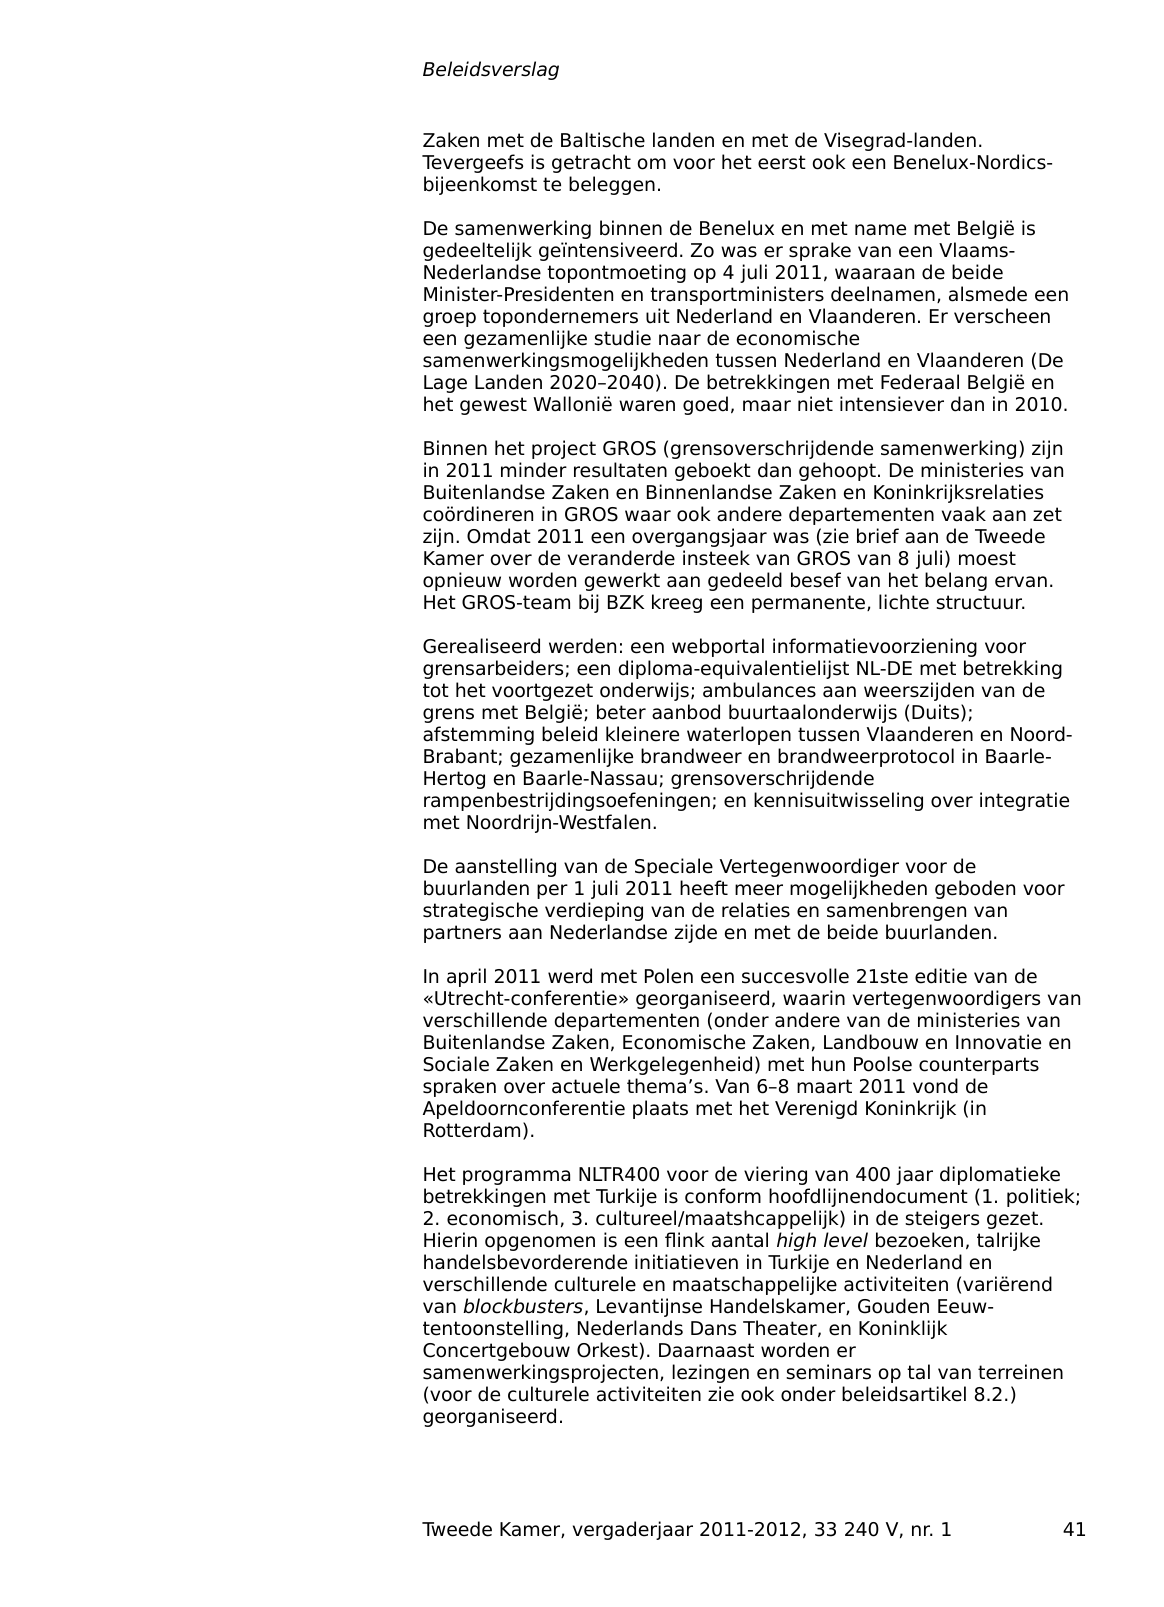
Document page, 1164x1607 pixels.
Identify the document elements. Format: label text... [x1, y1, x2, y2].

text De samenwerking binnen de Benelux en met name met België is gedeeltelijk geïntensiveerd. Zo was er sprake van een Vlaams-Nederlandse topontmoeting op 4 juli 2011, waaraan de beide Minister-Presidenten en transportministers deelnamen, alsmede een groep topondernemers uit Nederland en Vlaanderen. Er verscheen een gezamenlijke studie naar de economische samenwerkingsmogelijkheden tussen Nederland en Vlaanderen (De Lage Landen 2020–2040). De betrekkingen met Federaal België en het gewest Wallonië waren goed, maar niet intensiever dan in 2010. [422, 218, 1087, 416]
text Gerealiseerd werden: een webportal informatievoorziening voor grensarbeiders; een diploma-equivalentielijst NL-DE met betrekking tot het voortgezet onderwijs; ambulances aan weerszijden van de grens met België; beter aanbod buurtaalonderwijs (Duits); afstemming beleid kleinere waterlopen tussen Vlaanderen en Noord-Brabant; gezamenlijke brandweer en brandweerprotocol in Baarle-Hertog en Baarle-Nassau; grensoverschrijdende rampenbestrijdingsoefeningen; en kennisuitwisseling over integratie met Noordrijn-Westfalen. [422, 636, 1087, 834]
text Het programma NLTR400 voor de viering van 400 jaar diplomatieke betrekkingen met Turkije is conform hoofdlijnendocument (1. politiek; 2. economisch, 3. cultureel/maatshcappelijk) in de steigers gezet. Hierin opgenomen is een flink aantal high level bezoeken, talrijke handelsbevorderende initiatieven in Turkije en Nederland en verschillende culturele en maatschappelijke activiteiten (variërend van blockbusters, Levantijnse Handelskamer, Gouden Eeuw-tentoonstelling, Nederlands Dans Theater, en Koninklijk Concertgebouw Orkest). Daarnaast worden er samenwerkingsprojecten, lezingen en seminars op tal van terreinen (voor de culturele activiteiten zie ook onder beleidsartikel 8.2.) georganiseerd. [422, 1164, 1087, 1428]
text In april 2011 werd met Polen een succesvolle 21ste editie van de «Utrecht-conferentie» georganiseerd, waarin vertegenwoordigers van verschillende departementen (onder andere van de ministeries van Buitenlandse Zaken, Economische Zaken, Landbouw en Innovatie en Sociale Zaken en Werkgelegenheid) met hun Poolse counterparts spraken over actuele thema’s. Van 6–8 maart 2011 vond de Apeldoornconferentie plaats met het Verenigd Koninkrijk (in Rotterdam). [422, 966, 1087, 1142]
text Binnen het project GROS (grensoverschrijdende samenwerking) zijn in 2011 minder resultaten geboekt dan gehoopt. De ministeries van Buitenlandse Zaken en Binnenlandse Zaken en Koninkrijksrelaties coördineren in GROS waar ook andere departementen vaak aan zet zijn. Omdat 2011 een overgangsjaar was (zie brief aan de Tweede Kamer over de veranderde insteek van GROS van 8 juli) moest opnieuw worden gewerkt aan gedeeld besef van het belang ervan. Het GROS-team bij BZK kreeg een permanente, lichte structuur. [422, 438, 1087, 614]
text Zaken met de Baltische landen en met de Visegrad-landen. Tevergeefs is getracht om voor het eerst ook een Benelux-Nordics-bijeenkomst te beleggen. [422, 130, 1087, 196]
text De aanstelling van de Speciale Vertegenwoordiger voor de buurlanden per 1 juli 2011 heeft meer mogelijkheden geboden voor strategische verdieping van de relaties en samenbrengen van partners aan Nederlandse zijde en met de beide buurlanden. [422, 856, 1087, 944]
